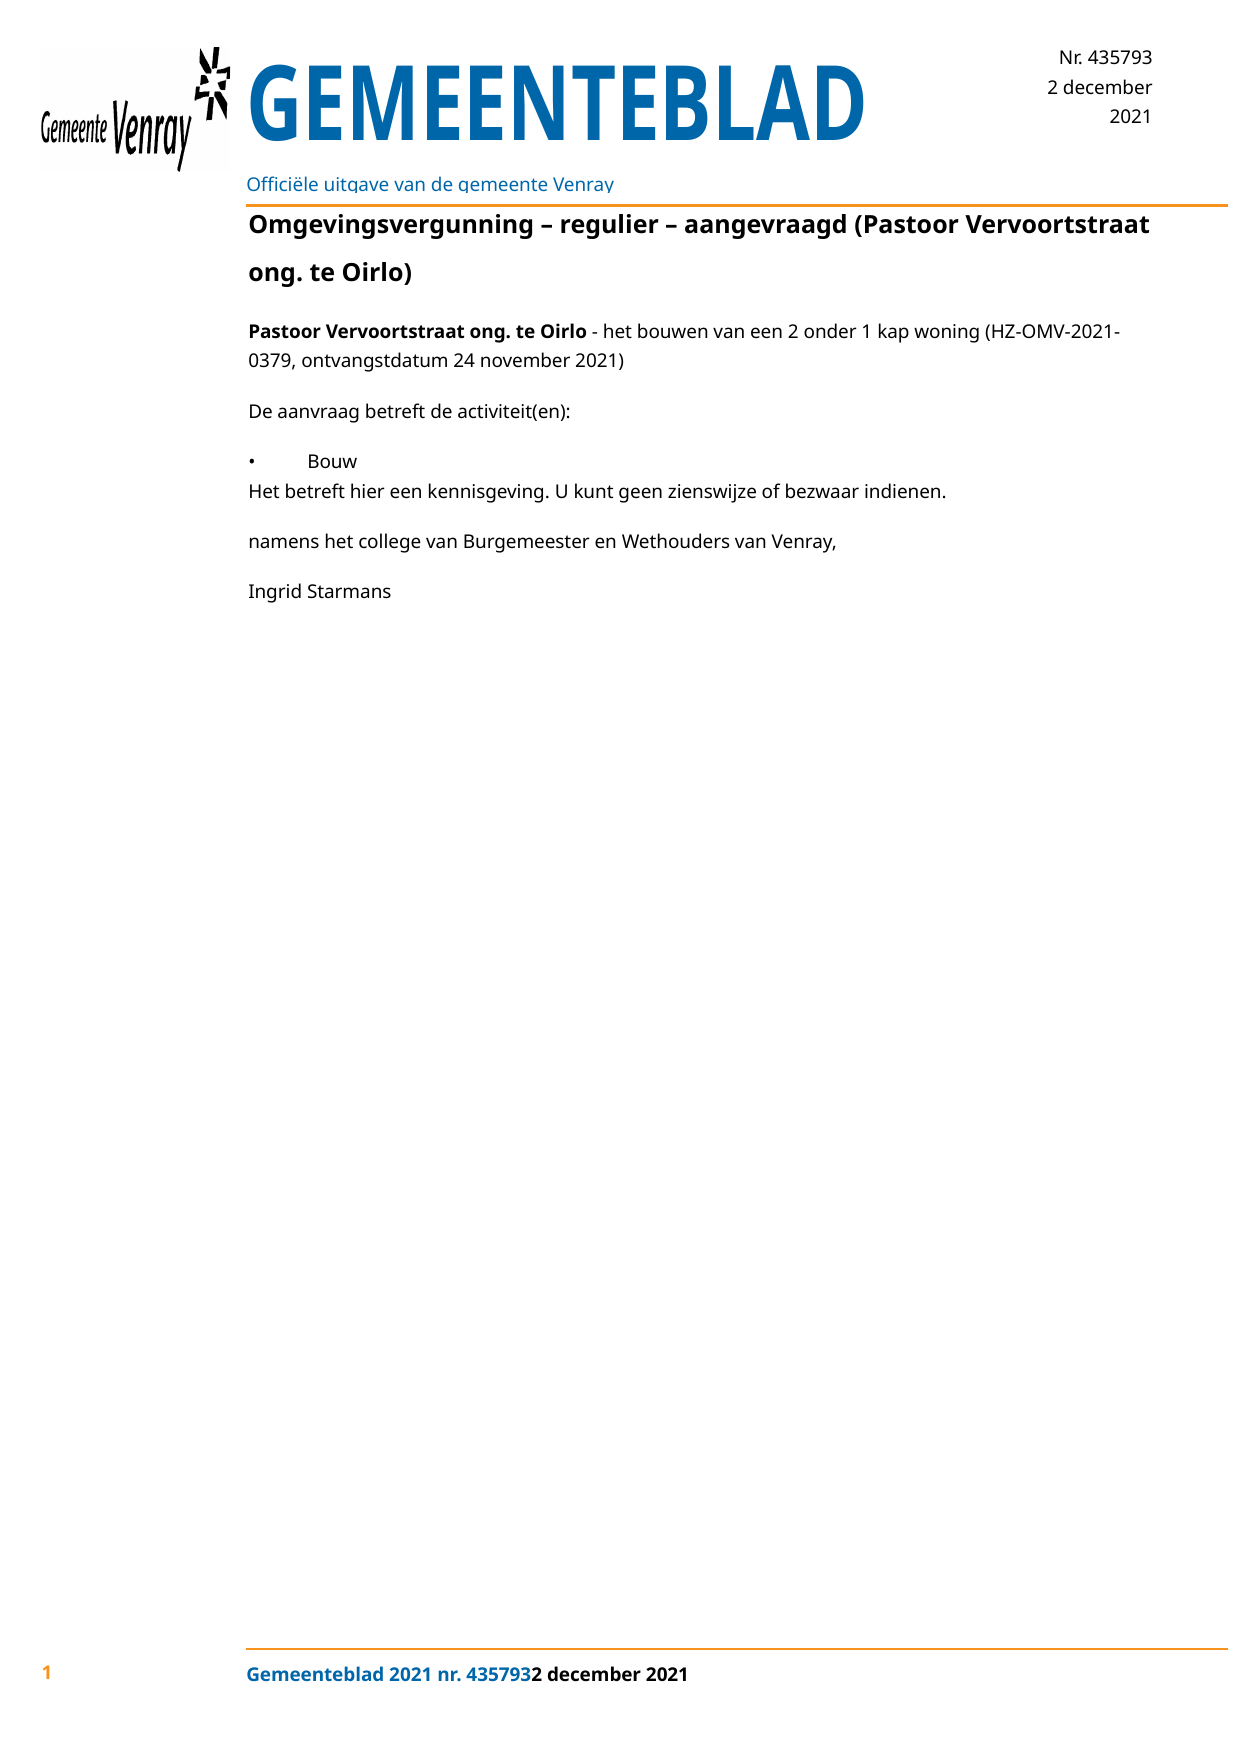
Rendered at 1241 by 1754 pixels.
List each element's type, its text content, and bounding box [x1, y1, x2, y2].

list Bouw [248, 448, 1152, 474]
text Ingrid Starmans [248, 579, 1152, 604]
text De aanvraag betreft de activiteit(en): [248, 398, 1152, 424]
text Pastoor Vervoortstraat ong. te Oirlo - het bouwen van een 2 onder 1 kap woning (HZ-OMV-2021-0379, ontvangstdatum 24 november 2021) [248, 318, 1152, 373]
text Het betreft hier een kennisgeving. U kunt geen zienswijze of bezwaar indienen. [248, 478, 1152, 504]
text namens het college van Burgemeester en Wethouders van Venray, [248, 528, 1152, 554]
text Omgevingsvergunning – regulier – aangevraagd (Pastoor Vervoortstraat ong. te Oirlo) [248, 207, 1152, 288]
picture [41, 47, 231, 172]
